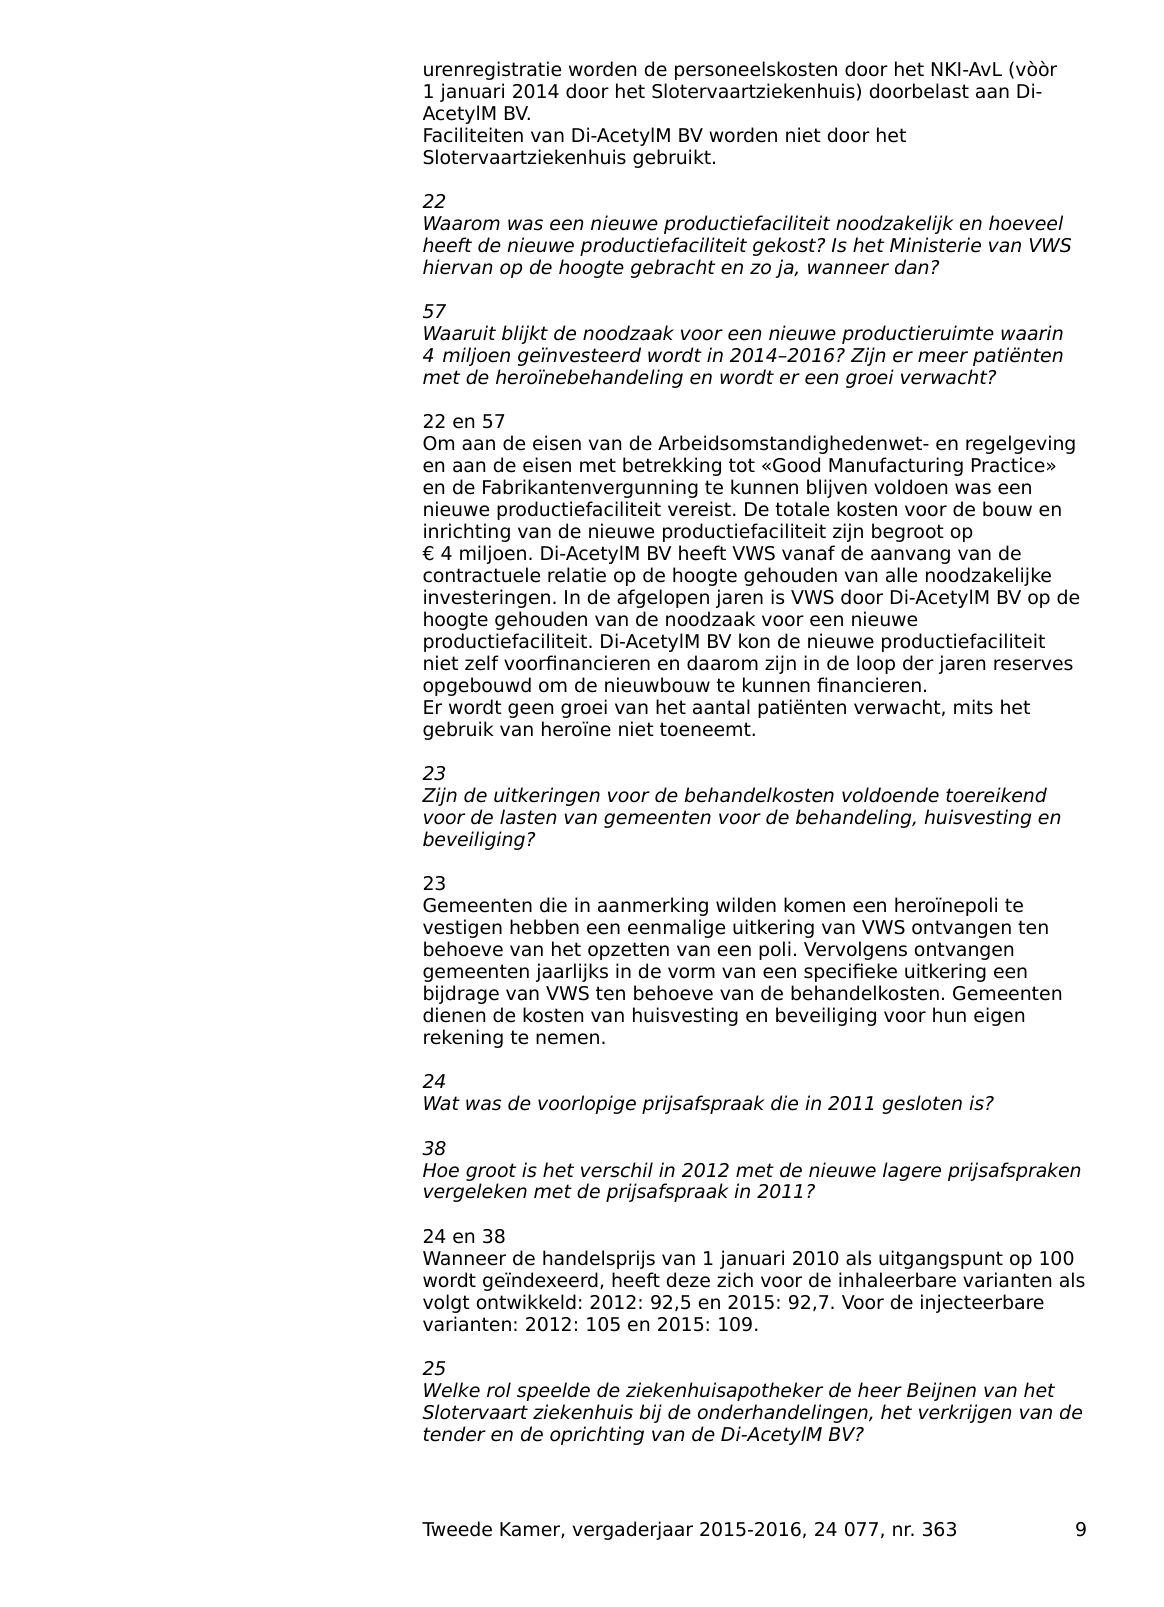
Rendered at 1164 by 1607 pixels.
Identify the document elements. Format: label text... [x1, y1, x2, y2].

text Gemeenten die in aanmerking wilden komen een heroïnepoli te vestigen hebben een eenmalige uitkering van VWS ontvangen ten behoeve van het opzetten van een poli. Vervolgens ontvangen gemeenten jaarlijks in de vorm van een specifieke uitkering een bijdrage van VWS ten behoeve van de behandelkosten. Gemeenten dienen de kosten van huisvesting en beveiliging voor hun eigen rekening te nemen. [422, 895, 1087, 1049]
text 25 [422, 1358, 1087, 1380]
text urenregistratie worden de personeelskosten door het NKI-AvL (vòòr 1 januari 2014 door het Slotervaartziekenhuis) doorbelast aan Di-AcetylM BV. [422, 59, 1087, 125]
text Zijn de uitkeringen voor de behandelkosten voldoende toereikend voor de lasten van gemeenten voor de behandeling, huisvesting en beveiliging? [422, 785, 1087, 851]
text Om aan de eisen van de Arbeidsomstandighedenwet- en regelgeving en aan de eisen met betrekking tot «Good Manufacturing Practice» en de Fabrikantenvergunning te kunnen blijven voldoen was een nieuwe productiefaciliteit vereist. De totale kosten voor de bouw en inrichting van de nieuwe productiefaciliteit zijn begroot op € 4 miljoen. Di-AcetylM BV heeft VWS vanaf de aanvang van de contractuele relatie op de hoogte gehouden van alle noodzakelijke investeringen. In de afgelopen jaren is VWS door Di-AcetylM BV op de hoogte gehouden van de noodzaak voor een nieuwe productiefaciliteit. Di-AcetylM BV kon de nieuwe productiefaciliteit niet zelf voorfinancieren en daarom zijn in de loop der jaren reserves opgebouwd om de nieuwbouw te kunnen financieren. [422, 433, 1087, 697]
text 22 [422, 191, 1087, 213]
text 38 [422, 1137, 1087, 1159]
text Waarom was een nieuwe productiefaciliteit noodzakelijk en hoeveel heeft de nieuwe productiefaciliteit gekost? Is het Ministerie van VWS hiervan op de hoogte gebracht en zo ja, wanneer dan? [422, 213, 1087, 279]
text Waaruit blijkt de noodzaak voor een nieuwe productieruimte waarin 4 miljoen geïnvesteerd wordt in 2014–2016? Zijn er meer patiënten met de heroïnebehandeling en wordt er een groei verwacht? [422, 323, 1087, 389]
text Er wordt geen groei van het aantal patiënten verwacht, mits het gebruik van heroïne niet toeneemt. [422, 697, 1087, 741]
text 57 [422, 301, 1087, 323]
text 22 en 57 [422, 411, 1087, 433]
text Wanneer de handelsprijs van 1 januari 2010 als uitgangspunt op 100 wordt geïndexeerd, heeft deze zich voor de inhaleerbare varianten als volgt ontwikkeld: 2012: 92,5 en 2015: 92,7. Voor de injecteerbare varianten: 2012: 105 en 2015: 109. [422, 1248, 1087, 1336]
text Faciliteiten van Di-AcetylM BV worden niet door het Slotervaartziekenhuis gebruikt. [422, 125, 1087, 169]
text 23 [422, 763, 1087, 785]
text Wat was de voorlopige prijsafspraak die in 2011 gesloten is? [422, 1093, 1087, 1115]
text Welke rol speelde de ziekenhuisapotheker de heer Beijnen van het Slotervaart ziekenhuis bij de onderhandelingen, het verkrijgen van de tender en de oprichting van de Di-AcetylM BV? [422, 1380, 1087, 1446]
text Hoe groot is het verschil in 2012 met de nieuwe lagere prijsafspraken vergeleken met de prijsafspraak in 2011? [422, 1159, 1087, 1203]
text 24 [422, 1071, 1087, 1093]
text 24 en 38 [422, 1226, 1087, 1248]
text 23 [422, 873, 1087, 895]
